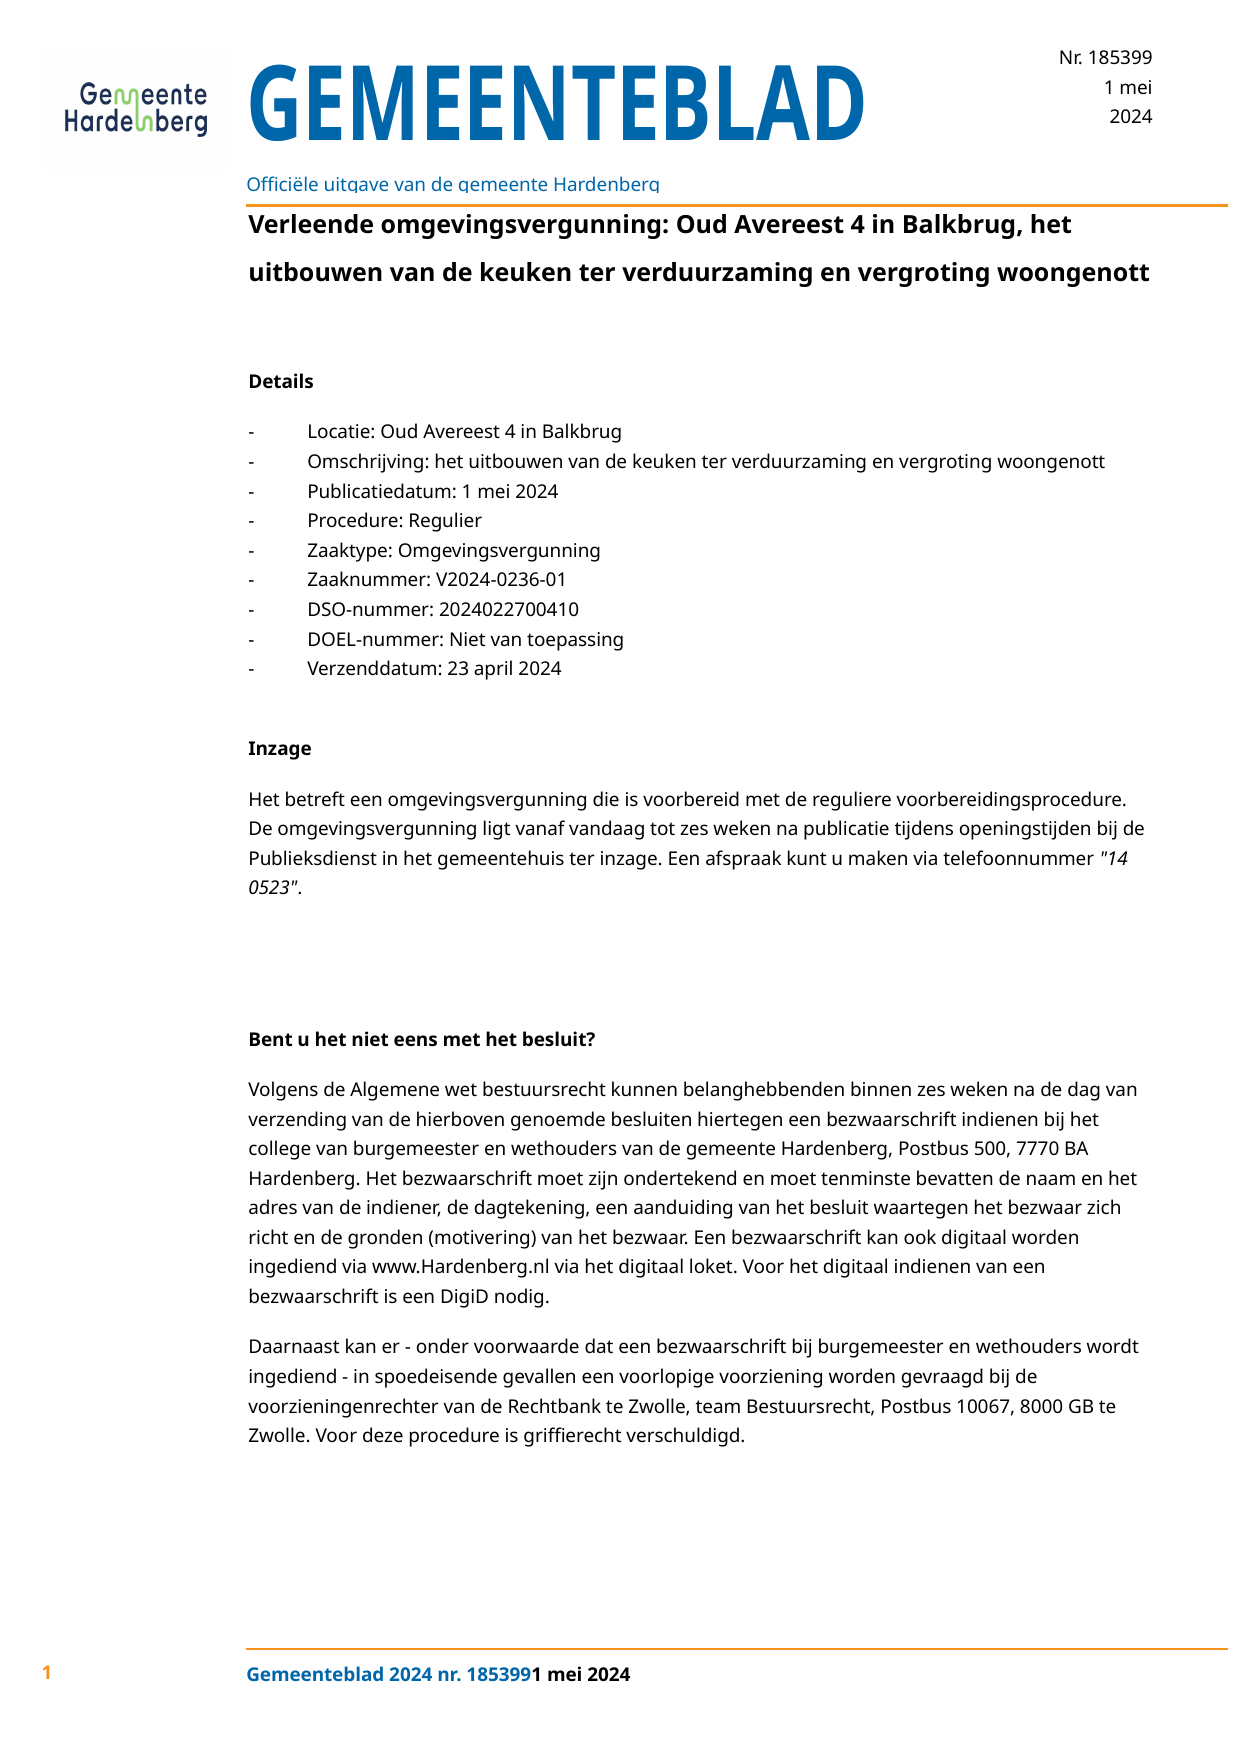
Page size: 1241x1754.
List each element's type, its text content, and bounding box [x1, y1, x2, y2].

list Procedure: Regulier [248, 507, 1152, 533]
text Details [248, 368, 1152, 394]
text Inzage [248, 735, 1152, 761]
list DOEL-nummer: Niet van toepassing [248, 626, 1152, 652]
list Locatie: Oud Avereest 4 in Balkbrug [248, 419, 1152, 444]
list Omschrijving: het uitbouwen van de keuken ter verduurzaming en vergroting woongenott [248, 448, 1152, 474]
text Verleende omgevingsvergunning: Oud Avereest 4 in Balkbrug, het uitbouwen van de keuken ter verduurzaming en vergroting woongenott [248, 207, 1152, 288]
text Het betreft een omgevingsvergunning die is voorbereid met de reguliere voorbereidingsprocedure. De omgevingsvergunning ligt vanaf vandaag tot zes weken na publicatie tijdens openingstijden bij de Publieksdienst in het gemeentehuis ter inzage. Een afspraak kunt u maken via telefoonnummer "14 0523". [248, 786, 1152, 900]
list DSO-nummer: 2024022700410 [248, 596, 1152, 622]
text Bent u het niet eens met het besluit? [248, 1026, 1152, 1052]
list Verzenddatum: 23 april 2024 [248, 655, 1152, 681]
text Daarnaast kan er - onder voorwaarde dat een bezwaarschrift bij burgemeester en wethouders wordt ingediend - in spoedeisende gevallen een voorlopige voorziening worden gevraagd bij de voorzieningenrechter van de Rechtbank te Zwolle, team Bestuursrecht, Postbus 10067, 8000 GB te Zwolle. Voor deze procedure is griffierecht verschuldigd. [248, 1334, 1152, 1448]
text Volgens de Algemene wet bestuursrecht kunnen belanghebbenden binnen zes weken na de dag van verzending van de hierboven genoemde besluiten hiertegen een bezwaarschrift indienen bij het college van burgemeester en wethouders van de gemeente Hardenberg, Postbus 500, 7770 BA Hardenberg. Het bezwaarschrift moet zijn ondertekend en moet tenminste bevatten de naam en het adres van de indiener, de dagtekening, een aanduiding van het besluit waartegen het bezwaar zich richt en de gronden (motivering) van het bezwaar. Een bezwaarschrift kan ook digitaal worden ingediend via www.Hardenberg.nl via het digitaal loket. Voor het digitaal indienen van een bezwaarschrift is een DigiD nodig. [248, 1076, 1152, 1309]
list Publicatiedatum: 1 mei 2024 [248, 478, 1152, 504]
picture [41, 47, 231, 172]
list Zaaktype: Omgevingsvergunning [248, 537, 1152, 563]
list Zaaknummer: V2024-0236-01 [248, 567, 1152, 592]
